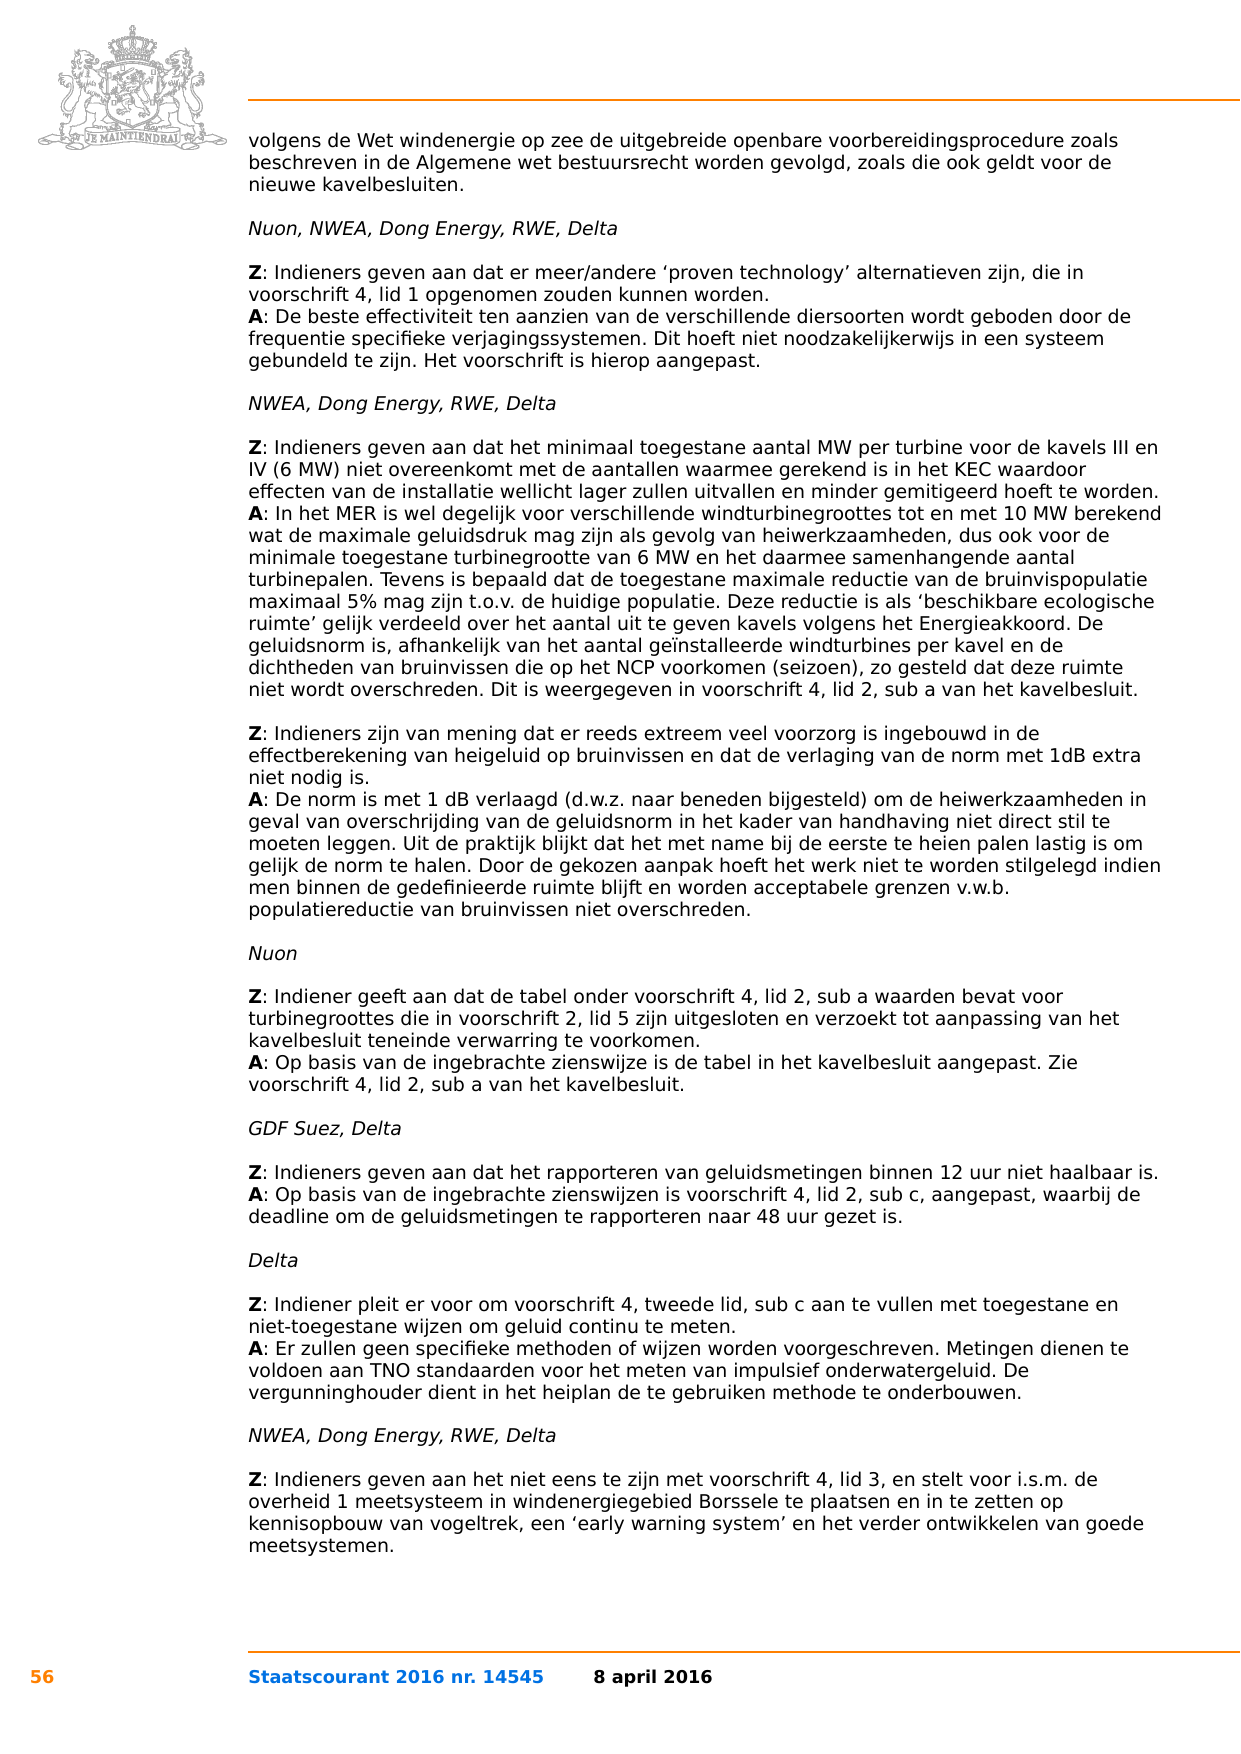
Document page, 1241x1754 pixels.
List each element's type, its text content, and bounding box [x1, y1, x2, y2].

text Z: Indieners geven aan het niet eens te zijn met voorschrift 4, lid 3, en stelt voor i.s.m. de overheid 1 meetsysteem in windenergiegebied Borssele te plaatsen en in te zetten op kennisopbouw van vogeltrek, een ‘early warning system’ en het verder ontwikkelen van goede meetsystemen. [248, 1469, 1163, 1557]
text Z: Indieners geven aan dat er meer/andere ‘proven technology’ alternatieven zijn, die in voorschrift 4, lid 1 opgenomen zouden kunnen worden. [248, 262, 1163, 306]
subtitle Delta [248, 1250, 1163, 1272]
text A: De beste effectiviteit ten aanzien van de verschillende diersoorten wordt geboden door de frequentie specifieke verjagingssystemen. Dit hoeft niet noodzakelijkerwijs in een systeem gebundeld te zijn. Het voorschrift is hierop aangepast. [248, 306, 1163, 371]
text Z: Indieners zijn van mening dat er reeds extreem veel voorzorg is ingebouwd in de effectberekening van heigeluid op bruinvissen en dat de verlaging van de norm met 1dB extra niet nodig is. [248, 723, 1163, 789]
text A: Er zullen geen specifieke methoden of wijzen worden voorgeschreven. Metingen dienen te voldoen aan TNO standaarden voor het meten van impulsief onderwatergeluid. De vergunninghouder dient in het heiplan de te gebruiken methode te onderbouwen. [248, 1338, 1163, 1403]
text Z: Indiener geeft aan dat de tabel onder voorschrift 4, lid 2, sub a waarden bevat voor turbinegroottes die in voorschrift 2, lid 5 zijn uitgesloten en verzoekt tot aanpassing van het kavelbesluit teneinde verwarring te voorkomen. [248, 986, 1163, 1052]
subtitle Nuon, NWEA, Dong Energy, RWE, Delta [248, 218, 1163, 240]
text A: De norm is met 1 dB verlaagd (d.w.z. naar beneden bijgesteld) om de heiwerkzaamheden in geval van overschrijding van de geluidsnorm in het kader van handhaving niet direct stil te moeten leggen. Uit de praktijk blijkt dat het met name bij de eerste te heien palen lastig is om gelijk de norm te halen. Door de gekozen aanpak hoeft het werk niet te worden stilgelegd indien men binnen de gedefinieerde ruimte blijft en worden acceptabele grenzen v.w.b. populatiereductie van bruinvissen niet overschreden. [248, 789, 1163, 921]
text A: Op basis van de ingebrachte zienswijzen is voorschrift 4, lid 2, sub c, aangepast, waarbij de deadline om de geluidsmetingen te rapporteren naar 48 uur gezet is. [248, 1184, 1163, 1228]
text Z: Indiener pleit er voor om voorschrift 4, tweede lid, sub c aan te vullen met toegestane en niet-toegestane wijzen om geluid continu te meten. [248, 1294, 1163, 1338]
text volgens de Wet windenergie op zee de uitgebreide openbare voorbereidingsprocedure zoals beschreven in de Algemene wet bestuursrecht worden gevolgd, zoals die ook geldt voor de nieuwe kavelbesluiten. [248, 130, 1163, 196]
subtitle GDF Suez, Delta [248, 1118, 1163, 1140]
subtitle NWEA, Dong Energy, RWE, Delta [248, 1425, 1163, 1447]
picture [38, 25, 227, 150]
text Z: Indieners geven aan dat het minimaal toegestane aantal MW per turbine voor de kavels III en IV (6 MW) niet overeenkomt met de aantallen waarmee gerekend is in het KEC waardoor effecten van de installatie wellicht lager zullen uitvallen en minder gemitigeerd hoeft te worden. [248, 437, 1163, 503]
text A: In het MER is wel degelijk voor verschillende windturbinegroottes tot en met 10 MW berekend wat de maximale geluidsdruk mag zijn als gevolg van heiwerkzaamheden, dus ook voor de minimale toegestane turbinegrootte van 6 MW en het daarmee samenhangende aantal turbinepalen. Tevens is bepaald dat de toegestane maximale reductie van de bruinvispopulatie maximaal 5% mag zijn t.o.v. de huidige populatie. Deze reductie is als ‘beschikbare ecologische ruimte’ gelijk verdeeld over het aantal uit te geven kavels volgens het Energieakkoord. De geluidsnorm is, afhankelijk van het aantal geïnstalleerde windturbines per kavel en de dichtheden van bruinvissen die op het NCP voorkomen (seizoen), zo gesteld dat deze ruimte niet wordt overschreden. Dit is weergegeven in voorschrift 4, lid 2, sub a van het kavelbesluit. [248, 503, 1163, 701]
text A: Op basis van de ingebrachte zienswijze is de tabel in het kavelbesluit aangepast. Zie voorschrift 4, lid 2, sub a van het kavelbesluit. [248, 1052, 1163, 1096]
text Z: Indieners geven aan dat het rapporteren van geluidsmetingen binnen 12 uur niet haalbaar is. [248, 1162, 1163, 1184]
subtitle NWEA, Dong Energy, RWE, Delta [248, 393, 1163, 415]
subtitle Nuon [248, 942, 1163, 964]
